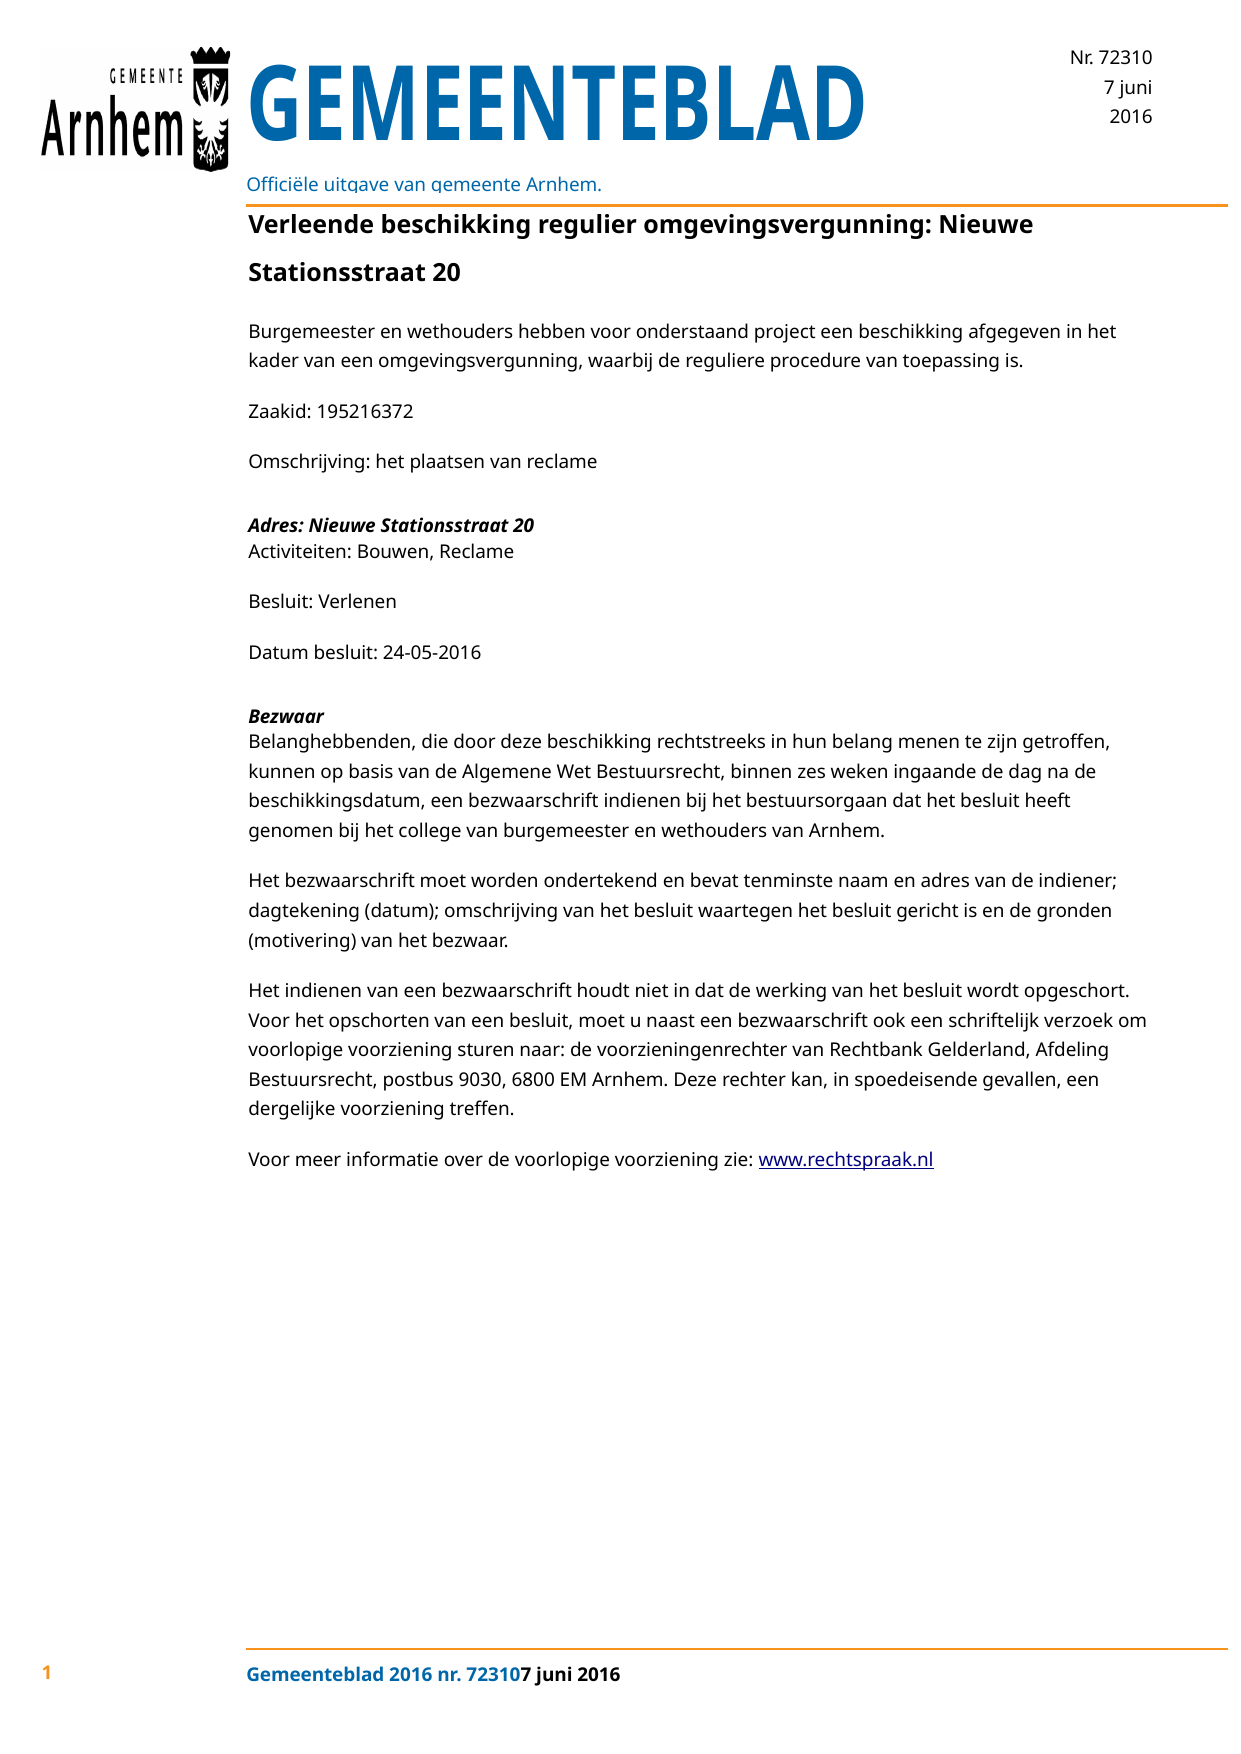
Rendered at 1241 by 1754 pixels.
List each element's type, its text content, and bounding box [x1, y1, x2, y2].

text Activiteiten: Bouwen, Reclame [248, 538, 1152, 564]
text Het indienen van een bezwaarschrift houdt niet in dat de werking van het besluit wordt opgeschort. Voor het opschorten van een besluit, moet u naast een bezwaarschrift ook een schriftelijk verzoek om voorlopige voorziening sturen naar: de voorzieningenrechter van Rechtbank Gelderland, Afdeling Bestuursrecht, postbus 9030, 6800 EM Arnhem. Deze rechter kan, in spoedeisende gevallen, een dergelijke voorziening treffen. [248, 977, 1152, 1121]
text Burgemeester en wethouders hebben voor onderstaand project een beschikking afgegeven in het kader van een omgevingsvergunning, waarbij de reguliere procedure van toepassing is. [248, 318, 1152, 373]
text Bezwaar [248, 703, 1152, 728]
text Datum besluit: 24-05-2016 [248, 639, 1152, 664]
text Omschrijving: het plaatsen van reclame [248, 448, 1152, 474]
text Voor meer informatie over de voorlopige voorziening zie: www.rechtspraak.nl [248, 1146, 1152, 1172]
text Besluit: Verlenen [248, 588, 1152, 614]
text Het bezwaarschrift moet worden ondertekend en bevat tenminste naam en adres van de indiener; dagtekening (datum); omschrijving van het besluit waartegen het besluit gericht is en de gronden (motivering) van het bezwaar. [248, 868, 1152, 953]
text Belanghebbenden, die door deze beschikking rechtstreeks in hun belang menen te zijn getroffen, kunnen op basis van de Algemene Wet Bestuursrecht, binnen zes weken ingaande de dag na de beschikkingsdatum, een bezwaarschrift indienen bij het bestuursorgaan dat het besluit heeft genomen bij het college van burgemeester en wethouders van Arnhem. [248, 728, 1152, 843]
text Verleende beschikking regulier omgevingsvergunning: Nieuwe Stationsstraat 20 [248, 207, 1152, 288]
text Adres: Nieuwe Stationsstraat 20 [248, 512, 1152, 538]
text Zaakid: 195216372 [248, 398, 1152, 424]
picture [41, 47, 231, 172]
